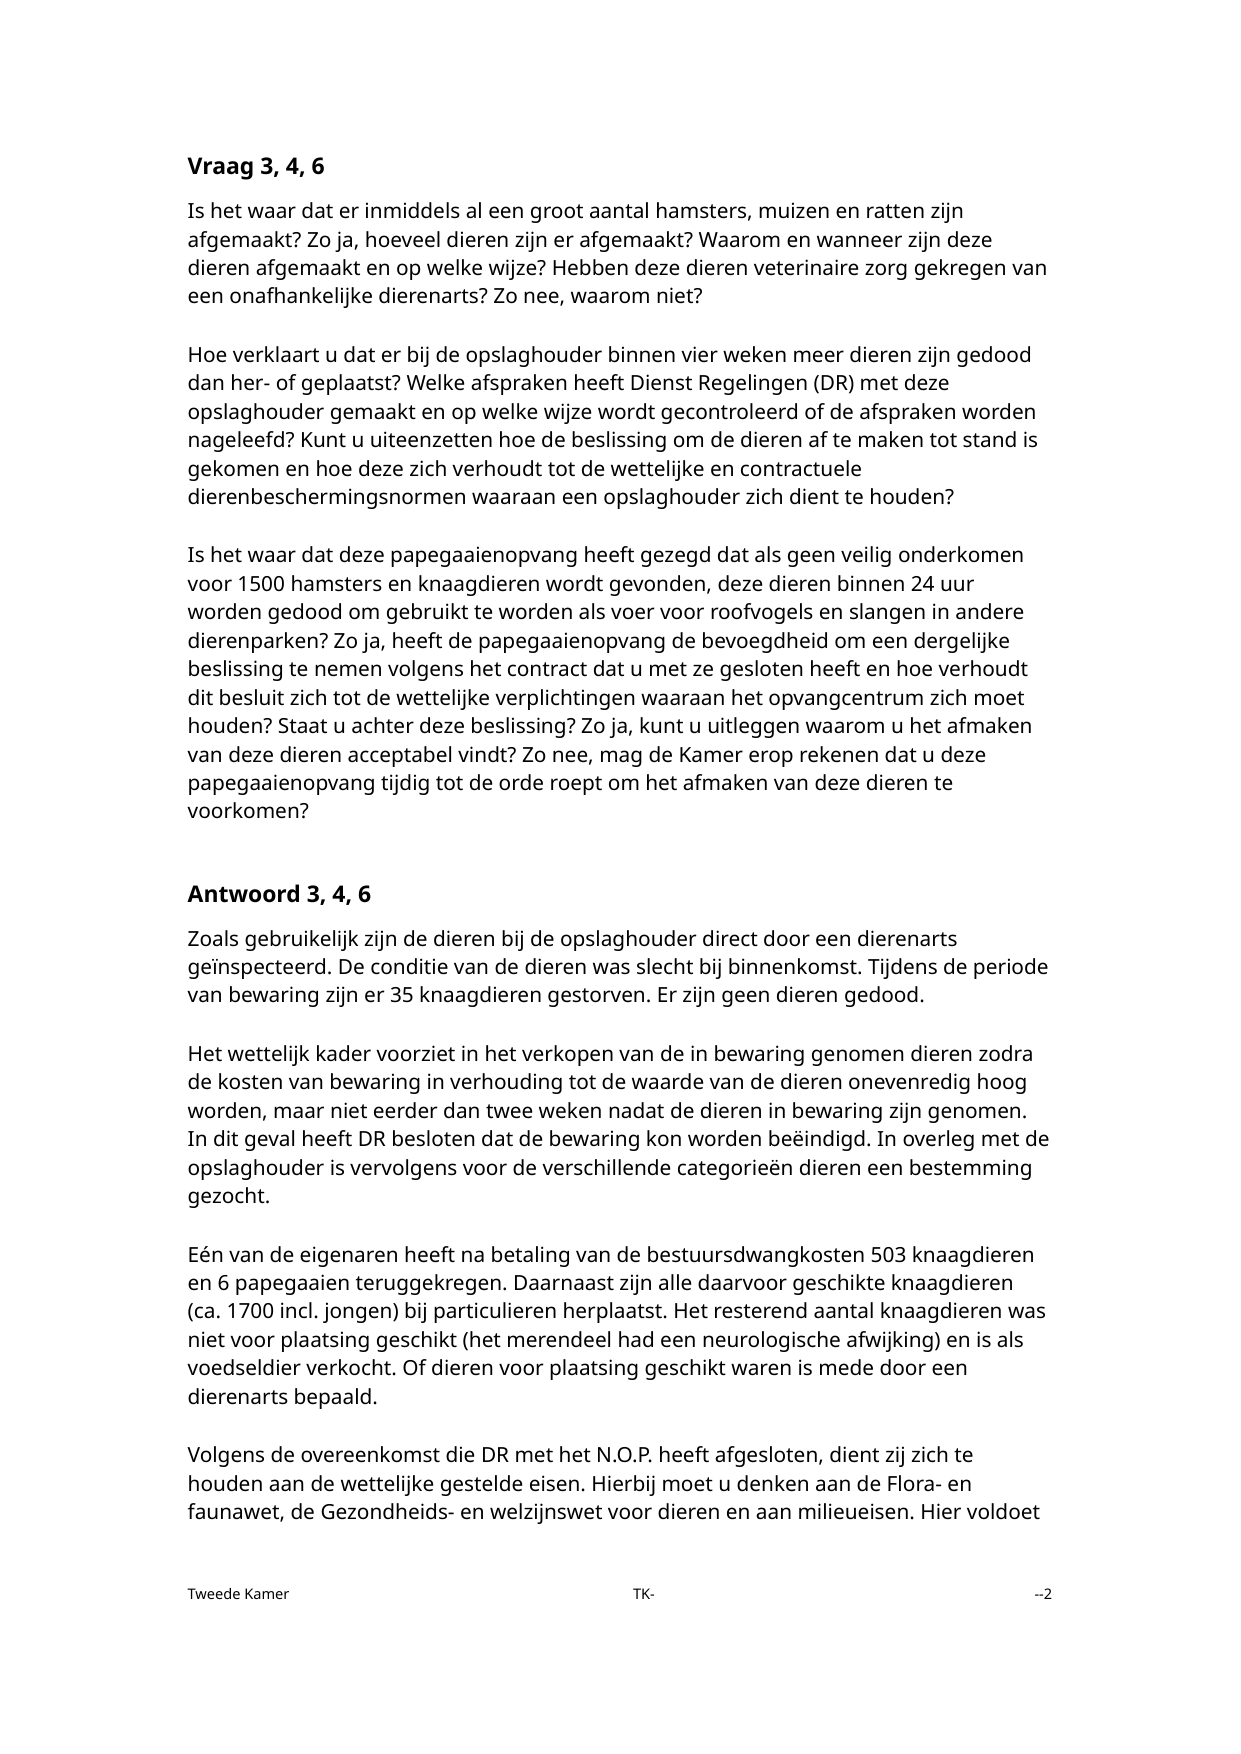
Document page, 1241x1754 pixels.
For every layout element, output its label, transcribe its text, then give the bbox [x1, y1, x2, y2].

text Het wettelijk kader voorziet in het verkopen van de in bewaring genomen dieren zodra de kosten van bewaring in verhouding tot de waarde van de dieren onevenredig hoog worden, maar niet eerder dan twee weken nadat de dieren in bewaring zijn genomen. In dit geval heeft DR besloten dat de bewaring kon worden beëindigd. In overleg met de opslaghouder is vervolgens voor de verschillende categorieën dieren een bestemming gezocht. [187, 1039, 1053, 1210]
text Is het waar dat deze papegaaienopvang heeft gezegd dat als geen veilig onderkomen voor 1500 hamsters en knaagdieren wordt gevonden, deze dieren binnen 24 uur worden gedood om gebruikt te worden als voer voor roofvogels en slangen in andere dierenparken? Zo ja, heeft de papegaaienopvang de bevoegdheid om een dergelijke beslissing te nemen volgens het contract dat u met ze gesloten heeft en hoe verhoudt dit besluit zich tot de wettelijke verplichtingen waaraan het opvangcentrum zich moet houden? Staat u achter deze beslissing? Zo ja, kunt u uitleggen waarom u het afmaken van deze dieren acceptabel vindt? Zo nee, mag de Kamer erop rekenen dat u deze papegaaienopvang tijdig tot de orde roept om het afmaken van deze dieren te voorkomen? [187, 541, 1053, 825]
text Hoe verklaart u dat er bij de opslaghouder binnen vier weken meer dieren zijn gedood dan her- of geplaatst? Welke afspraken heeft Dienst Regelingen (DR) met deze opslaghouder gemaakt en op welke wijze wordt gecontroleerd of de afspraken worden nageleefd? Kunt u uiteenzetten hoe de beslissing om de dieren af te maken tot stand is gekomen en hoe deze zich verhoudt tot de wettelijke en contractuele dierenbeschermingsnormen waaraan een opslaghouder zich dient te houden? [187, 340, 1053, 511]
text Volgens de overeenkomst die DR met het N.O.P. heeft afgesloten, dient zij zich te houden aan de wettelijke gestelde eisen. Hierbij moet u denken aan de Flora- en faunawet, de Gezondheids- en welzijnswet voor dieren en aan milieueisen. Hier voldoet [187, 1440, 1053, 1526]
text Eén van de eigenaren heeft na betaling van de bestuursdwangkosten 503 knaagdieren en 6 papegaaien teruggekregen. Daarnaast zijn alle daarvoor geschikte knaagdieren (ca. 1700 incl. jongen) bij particulieren herplaatst. Het resterend aantal knaagdieren was niet voor plaatsing geschikt (het merendeel had een neurologische afwijking) en is als voedseldier verkocht. Of dieren voor plaatsing geschikt waren is mede door een dierenarts bepaald. [187, 1240, 1053, 1410]
text Is het waar dat er inmiddels al een groot aantal hamsters, muizen en ratten zijn afgemaakt? Zo ja, hoeveel dieren zijn er afgemaakt? Waarom en wanneer zijn deze dieren afgemaakt en op welke wijze? Hebben deze dieren veterinaire zorg gekregen van een onafhankelijke dierenarts? Zo nee, waarom niet? [187, 196, 1053, 310]
subtitle Antwoord 3, 4, 6 [187, 877, 1053, 909]
subtitle Vraag 3, 4, 6 [187, 150, 1053, 181]
text Zoals gebruikelijk zijn de dieren bij de opslaghouder direct door een dierenarts geïnspecteerd. De conditie van de dieren was slecht bij binnenkomst. Tijdens de periode van bewaring zijn er 35 knaagdieren gestorven. Er zijn geen dieren gedood. [187, 924, 1053, 1009]
